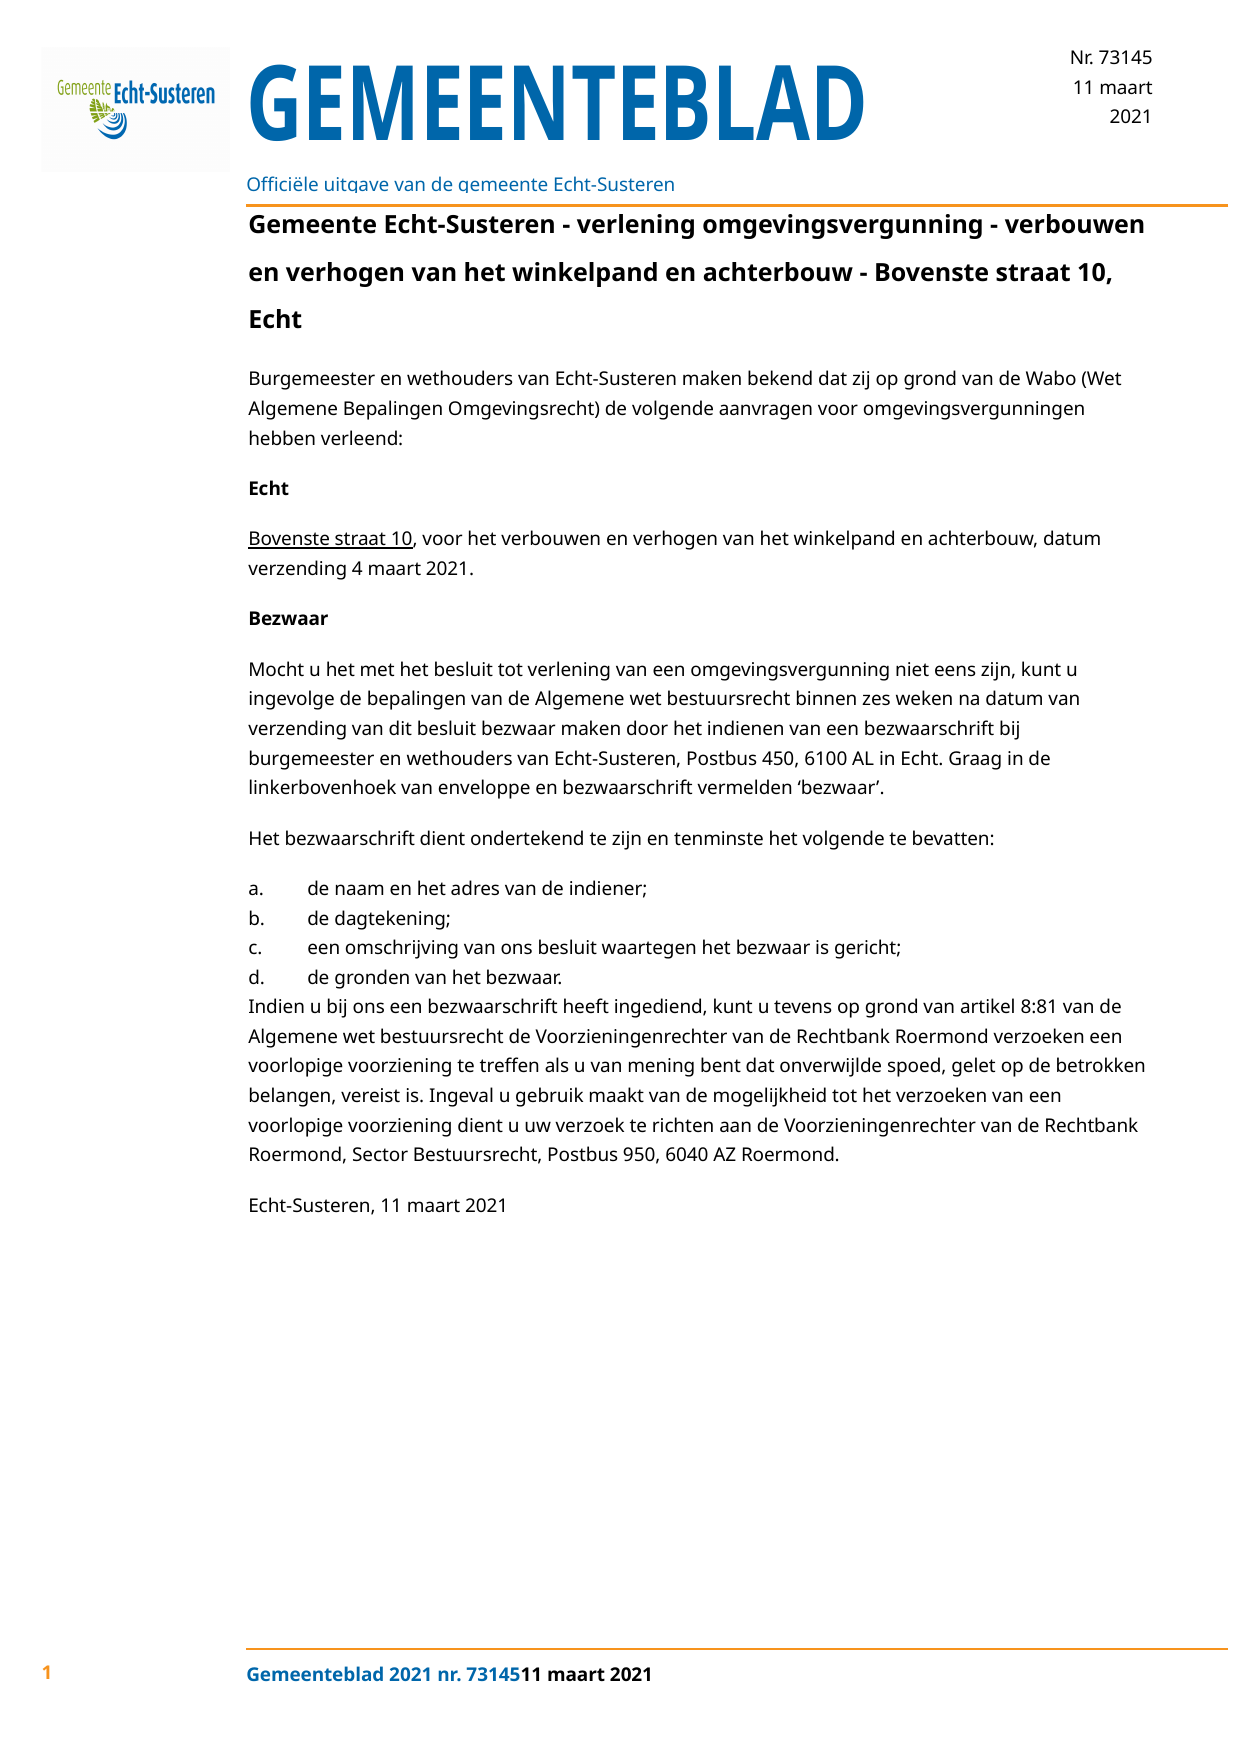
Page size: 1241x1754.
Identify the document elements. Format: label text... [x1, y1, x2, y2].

text Echt [248, 475, 1152, 501]
text Het bezwaarschrift dient ondertekend te zijn en tenminste het volgende te bevatten: [248, 825, 1152, 850]
text Echt-Susteren, 11 maart 2021 [248, 1192, 1152, 1217]
text Gemeente Echt-Susteren - verlening omgevingsvergunning - verbouwen en verhogen van het winkelpand en achterbouw - Bovenste straat 10, Echt [248, 207, 1152, 336]
text Bovenste straat 10, voor het verbouwen en verhogen van het winkelpand en achterbouw, datum verzending 4 maart 2021. [248, 526, 1152, 581]
list de gronden van het bezwaar. [248, 964, 1152, 989]
list de dagtekening; [248, 905, 1152, 930]
text Mocht u het met het besluit tot verlening van een omgevingsvergunning niet eens zijn, kunt u ingevolge de bepalingen van de Algemene wet bestuursrecht binnen zes weken na datum van verzending van dit besluit bezwaar maken door het indienen van een bezwaarschrift bij burgemeester en wethouders van Echt-Susteren, Postbus 450, 6100 AL in Echt. Graag in de linkerbovenhoek van enveloppe en bezwaarschrift vermelden ‘bezwaar’. [248, 656, 1152, 800]
picture [41, 47, 231, 172]
text Burgemeester en wethouders van Echt-Susteren maken bekend dat zij op grond van de Wabo (Wet Algemene Bepalingen Omgevingsrecht) de volgende aanvragen voor omgevingsvergunningen hebben verleend: [248, 366, 1152, 450]
list de naam en het adres van de indiener; [248, 875, 1152, 901]
list een omschrijving van ons besluit waartegen het bezwaar is gericht; [248, 934, 1152, 960]
text Indien u bij ons een bezwaarschrift heeft ingediend, kunt u tevens op grond van artikel 8:81 van de Algemene wet bestuursrecht de Voorzieningenrechter van de Rechtbank Roermond verzoeken een voorlopige voorziening te treffen als u van mening bent dat onverwijlde spoed, gelet op de betrokken belangen, vereist is. Ingeval u gebruik maakt van de mogelijkheid tot het verzoeken van een voorlopige voorziening dient u uw verzoek te richten aan de Voorzieningenrechter van de Rechtbank Roermond, Sector Bestuursrecht, Postbus 950, 6040 AZ Roermond. [248, 993, 1152, 1167]
text Bezwaar [248, 606, 1152, 631]
